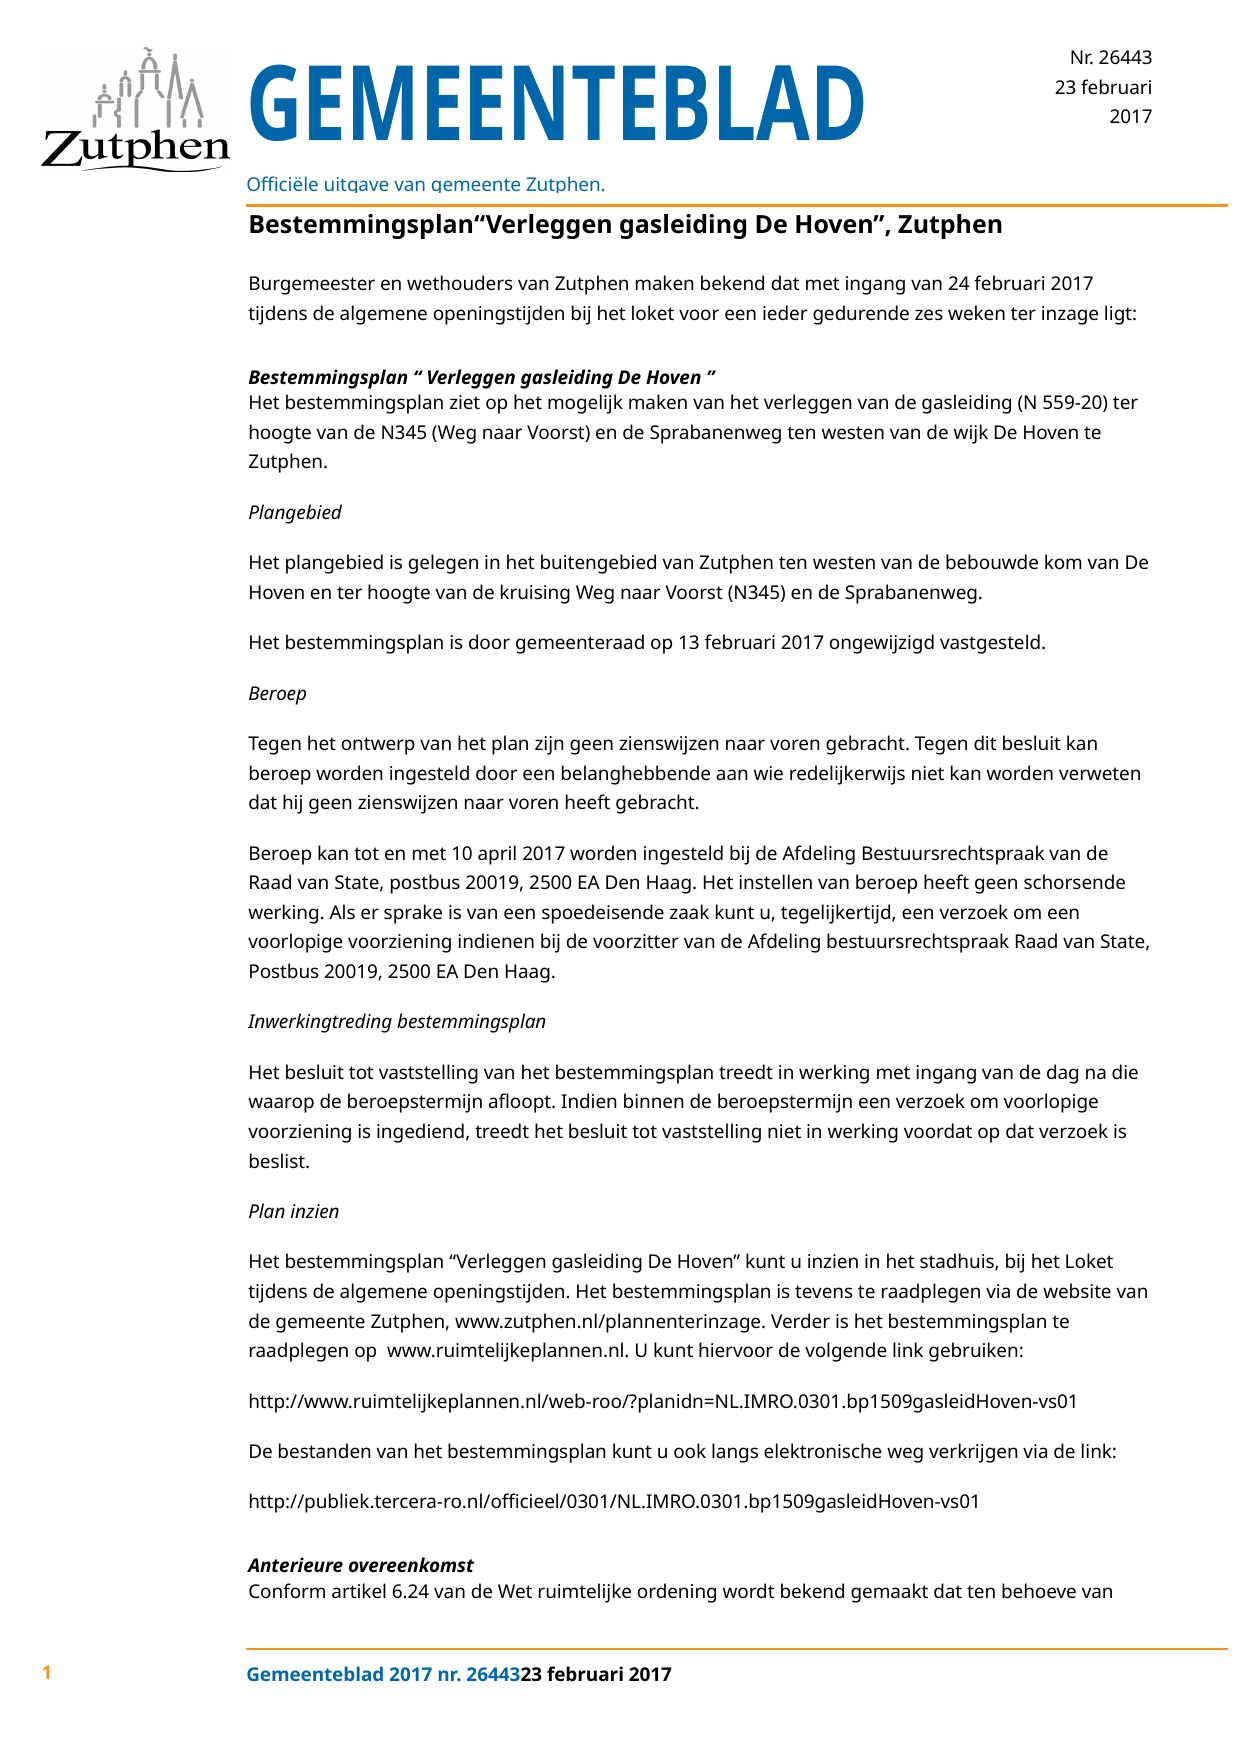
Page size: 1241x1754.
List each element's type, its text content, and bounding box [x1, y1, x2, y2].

text Bestemmingsplan“Verleggen gasleiding De Hoven”, Zutphen [248, 207, 1152, 241]
text Burgemeester en wethouders van Zutphen maken bekend dat met ingang van 24 februari 2017 tijdens de algemene openingstijden bij het loket voor een ieder gedurende zes weken ter inzage ligt: [248, 270, 1152, 326]
text http://www.ruimtelijkeplannen.nl/web-roo/?planidn=NL.IMRO.0301.bp1509gasleidHoven-vs01 [248, 1388, 1152, 1414]
picture [41, 47, 231, 172]
text Het bestemmingsplan “Verleggen gasleiding De Hoven” kunt u inzien in het stadhuis, bij het Loket tijdens de algemene openingstijden. Het bestemmingsplan is tevens te raadplegen via de website van de gemeente Zutphen, www.zutphen.nl/plannenterinzage. Verder is het bestemmingsplan te raadplegen op www.ruimtelijkeplannen.nl. U kunt hiervoor de volgende link gebruiken: [248, 1249, 1152, 1363]
text Tegen het ontwerp van het plan zijn geen zienswijzen naar voren gebracht. Tegen dit besluit kan beroep worden ingesteld door een belanghebbende aan wie redelijkerwijs niet kan worden verweten dat hij geen zienswijzen naar voren heeft gebracht. [248, 730, 1152, 815]
text Beroep kan tot en met 10 april 2017 worden ingesteld bij de Afdeling Bestuursrechtspraak van de Raad van State, postbus 20019, 2500 EA Den Haag. Het instellen van beroep heeft geen schorsende werking. Als er sprake is van een spoedeisende zaak kunt u, tegelijkertijd, een verzoek om een voorlopige voorziening indienen bij de voorzitter van de Afdeling bestuursrechtspraak Raad van State, Postbus 20019, 2500 EA Den Haag. [248, 840, 1152, 984]
text Conform artikel 6.24 van de Wet ruimtelijke ordening wordt bekend gemaakt dat ten behoeve van [248, 1578, 1152, 1604]
text Het plangebied is gelegen in het buitengebied van Zutphen ten westen van de bebouwde kom van De Hoven en ter hoogte van de kruising Weg naar Voorst (N345) en de Sprabanenweg. [248, 549, 1152, 605]
text Het besluit tot vaststelling van het bestemmingsplan treedt in werking met ingang van de dag na die waarop de beroepstermijn afloopt. Indien binnen de beroepstermijn een verzoek om voorlopige voorziening is ingediend, treedt het besluit tot vaststelling niet in werking voordat op dat verzoek is beslist. [248, 1059, 1152, 1174]
text Plangebied [248, 499, 1152, 525]
text Anterieure overeenkomst [248, 1553, 1152, 1578]
text http://publiek.tercera-ro.nl/officieel/0301/NL.IMRO.0301.bp1509gasleidHoven-vs01 [248, 1489, 1152, 1514]
text Inwerkingtreding bestemmingsplan [248, 1009, 1152, 1034]
text Beroep [248, 680, 1152, 706]
text Bestemmingsplan “ Verleggen gasleiding De Hoven ” [248, 364, 1152, 389]
text Plan inzien [248, 1198, 1152, 1224]
text Het bestemmingsplan is door gemeenteraad op 13 februari 2017 ongewijzigd vastgesteld. [248, 629, 1152, 655]
text De bestanden van het bestemmingsplan kunt u ook langs elektronische weg verkrijgen via de link: [248, 1438, 1152, 1464]
text Het bestemmingsplan ziet op het mogelijk maken van het verleggen van de gasleiding (N 559-20) ter hoogte van de N345 (Weg naar Voorst) en de Sprabanenweg ten westen van de wijk De Hoven te Zutphen. [248, 389, 1152, 474]
